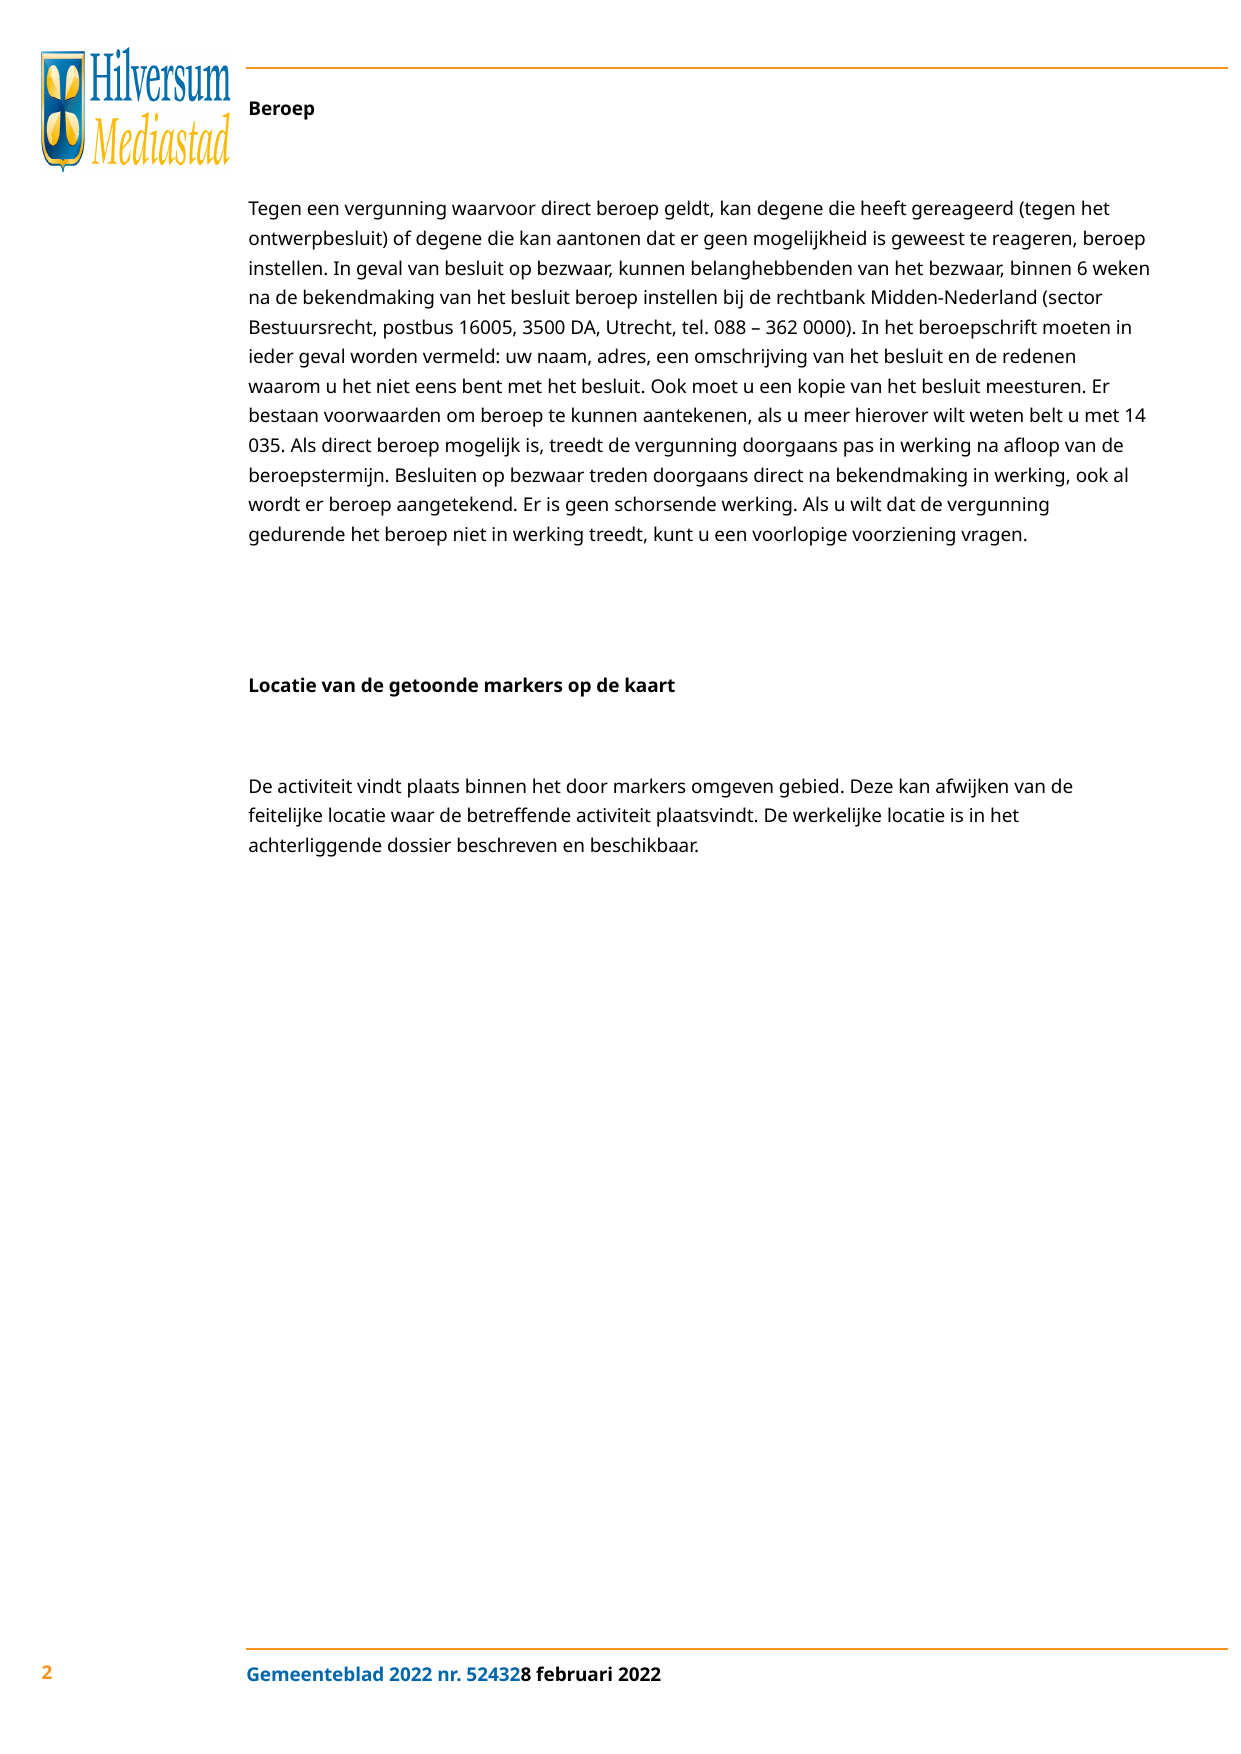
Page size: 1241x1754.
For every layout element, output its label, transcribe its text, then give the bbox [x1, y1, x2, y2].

text Tegen een vergunning waarvoor direct beroep geldt, kan degene die heeft gereageerd (tegen het ontwerpbesluit) of degene die kan aantonen dat er geen mogelijkheid is geweest te reageren, beroep instellen. In geval van besluit op bezwaar, kunnen belanghebbenden van het bezwaar, binnen 6 weken na de bekendmaking van het besluit beroep instellen bij de rechtbank Midden-Nederland (sector Bestuursrecht, postbus 16005, 3500 DA, Utrecht, tel. 088 – 362 0000). In het beroepschrift moeten in ieder geval worden vermeld: uw naam, adres, een omschrijving van het besluit en de redenen waarom u het niet eens bent met het besluit. Ook moet u een kopie van het besluit meesturen. Er bestaan voorwaarden om beroep te kunnen aantekenen, als u meer hierover wilt weten belt u met 14 035. Als direct beroep mogelijk is, treedt de vergunning doorgaans pas in werking na afloop van de beroepstermijn. Besluiten op bezwaar treden doorgaans direct na bekendmaking in werking, ook al wordt er beroep aangetekend. Er is geen schorsende werking. Als u wilt dat de vergunning gedurende het beroep niet in werking treedt, kunt u een voorlopige voorziening vragen. [248, 196, 1152, 547]
text Locatie van de getoonde markers op de kaart [248, 672, 1152, 698]
text Beroep [248, 95, 1152, 121]
text De activiteit vindt plaats binnen het door markers omgeven gebied. Deze kan afwijken van de feitelijke locatie waar de betreffende activiteit plaatsvindt. De werkelijke locatie is in het achterliggende dossier beschreven en beschikbaar. [248, 773, 1152, 858]
picture [41, 47, 231, 172]
